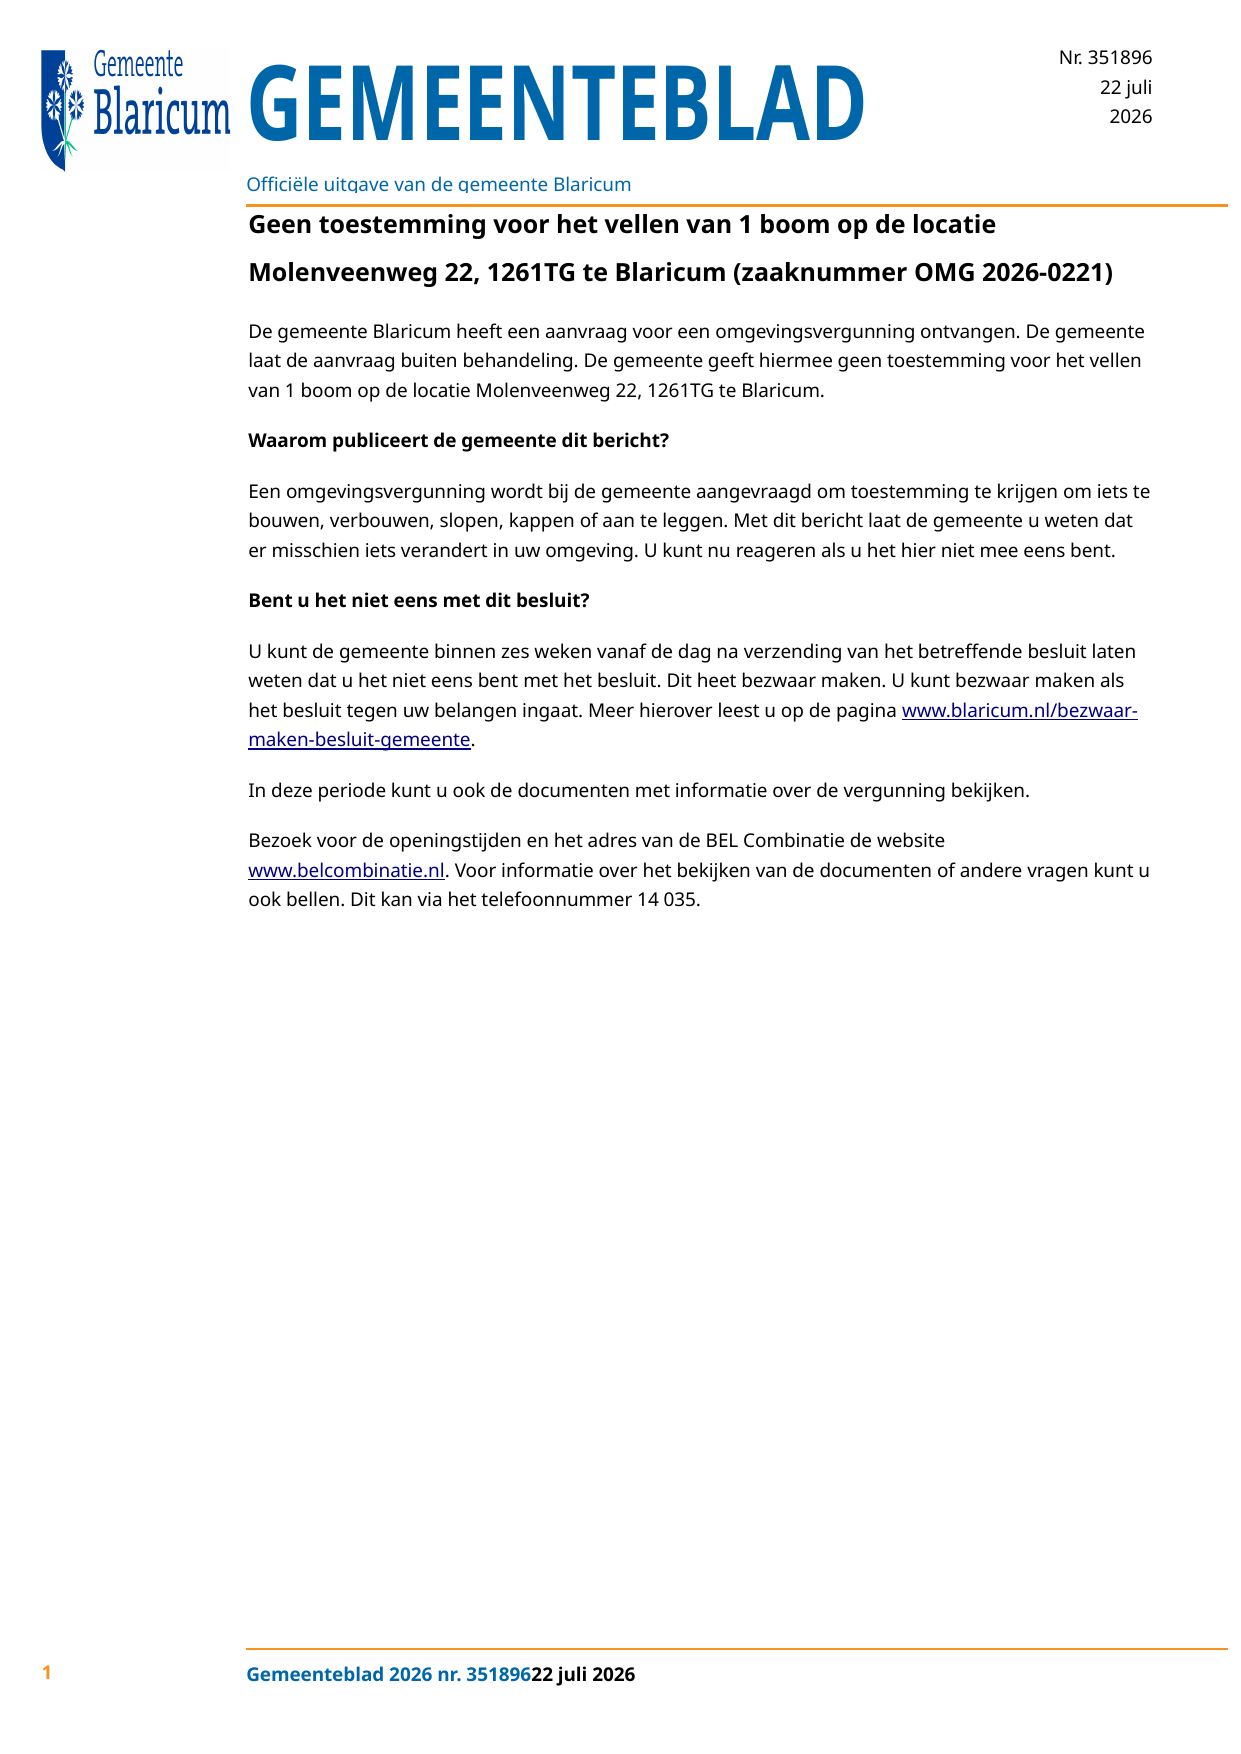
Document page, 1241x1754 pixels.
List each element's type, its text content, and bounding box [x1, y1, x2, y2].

text Bezoek voor de openingstijden en het adres van de BEL Combinatie de website www.belcombinatie.nl. Voor informatie over het bekijken van de documenten of andere vragen kunt u ook bellen. Dit kan via het telefoonnummer 14 035. [248, 827, 1152, 912]
text Een omgevingsvergunning wordt bij de gemeente aangevraagd om toestemming te krijgen om iets te bouwen, verbouwen, slopen, kappen of aan te leggen. Met dit bericht laat de gemeente u weten dat er misschien iets verandert in uw omgeving. U kunt nu reageren als u het hier niet mee eens bent. [248, 478, 1152, 563]
text Geen toestemming voor het vellen van 1 boom op de locatie Molenveenweg 22, 1261TG te Blaricum (zaaknummer OMG 2026-0221) [248, 207, 1152, 288]
picture [41, 47, 231, 172]
text Bent u het niet eens met dit besluit? [248, 587, 1152, 613]
text Waarom publiceert de gemeente dit bericht? [248, 427, 1152, 453]
text U kunt de gemeente binnen zes weken vanaf de dag na verzending van het betreffende besluit laten weten dat u het niet eens bent met het besluit. Dit heet bezwaar maken. U kunt bezwaar maken als het besluit tegen uw belangen ingaat. Meer hierover leest u op de pagina www.blaricum.nl/bezwaar-maken-besluit-gemeente. [248, 638, 1152, 752]
text In deze periode kunt u ook de documenten met informatie over de vergunning bekijken. [248, 777, 1152, 803]
text De gemeente Blaricum heeft een aanvraag voor een omgevingsvergunning ontvangen. De gemeente laat de aanvraag buiten behandeling. De gemeente geeft hiermee geen toestemming voor het vellen van 1 boom op de locatie Molenveenweg 22, 1261TG te Blaricum. [248, 318, 1152, 403]
